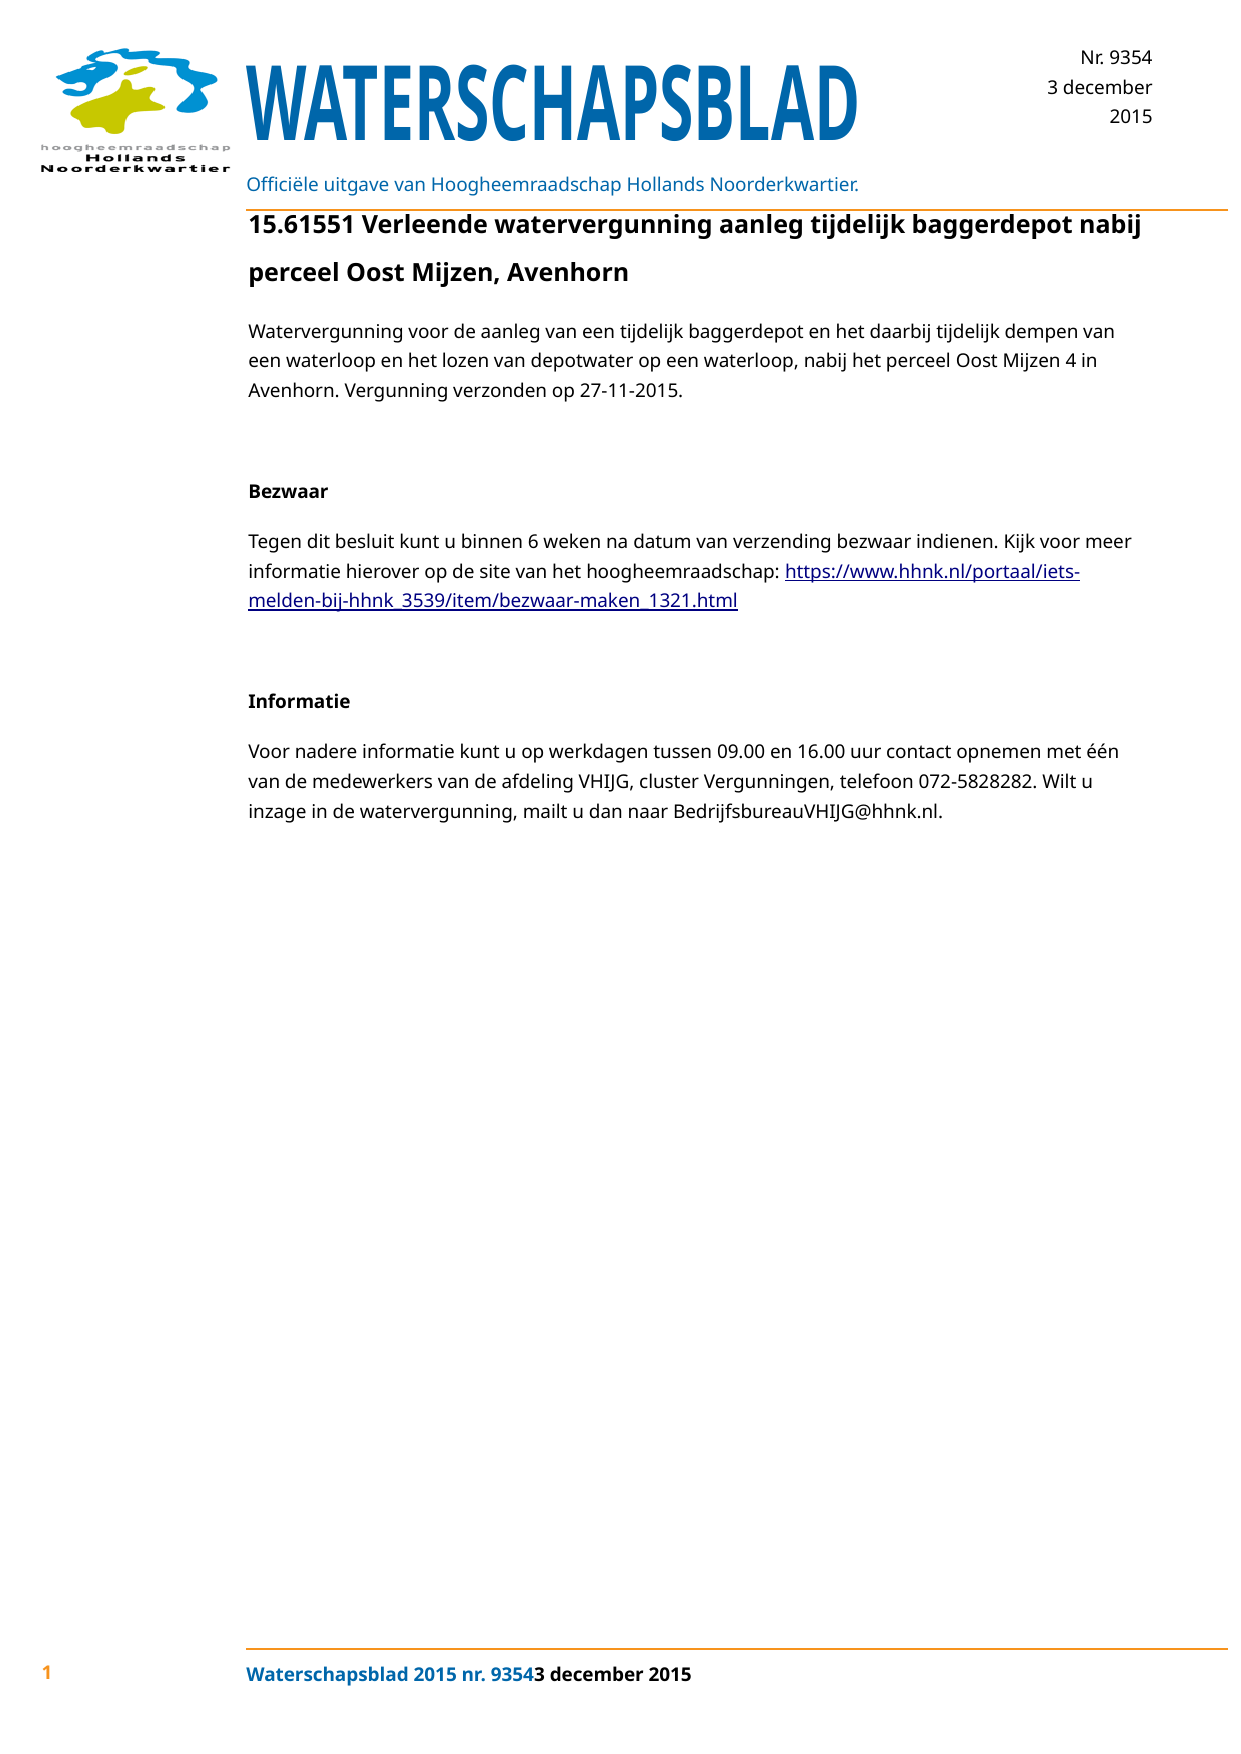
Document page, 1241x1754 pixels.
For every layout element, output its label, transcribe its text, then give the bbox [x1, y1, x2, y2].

text Voor nadere informatie kunt u op werkdagen tussen 09.00 en 16.00 uur contact opnemen met één van de medewerkers van de afdeling VHIJG, cluster Vergunningen, telefoon 072-5828282. Wilt u inzage in de watervergunning, mailt u dan naar BedrijfsbureauVHIJG@hhnk.nl. [248, 739, 1152, 824]
text Bezwaar [248, 478, 1152, 504]
text Tegen dit besluit kunt u binnen 6 weken na datum van verzending bezwaar indienen. Kijk voor meer informatie hierover op de site van het hoogheemraadschap: https://www.hhnk.nl/portaal/iets-melden-bij-hhnk_3539/item/bezwaar-maken_1321.html [248, 528, 1152, 613]
text Watervergunning voor de aanleg van een tijdelijk baggerdepot en het daarbij tijdelijk dempen van een waterloop en het lozen van depotwater op een waterloop, nabij het perceel Oost Mijzen 4 in Avenhorn. Vergunning verzonden op 27-11-2015. [248, 318, 1152, 403]
text 15.61551 Verleende watervergunning aanleg tijdelijk baggerdepot nabij perceel Oost Mijzen, Avenhorn [248, 211, 1152, 288]
text Informatie [248, 688, 1152, 714]
picture [41, 47, 231, 172]
